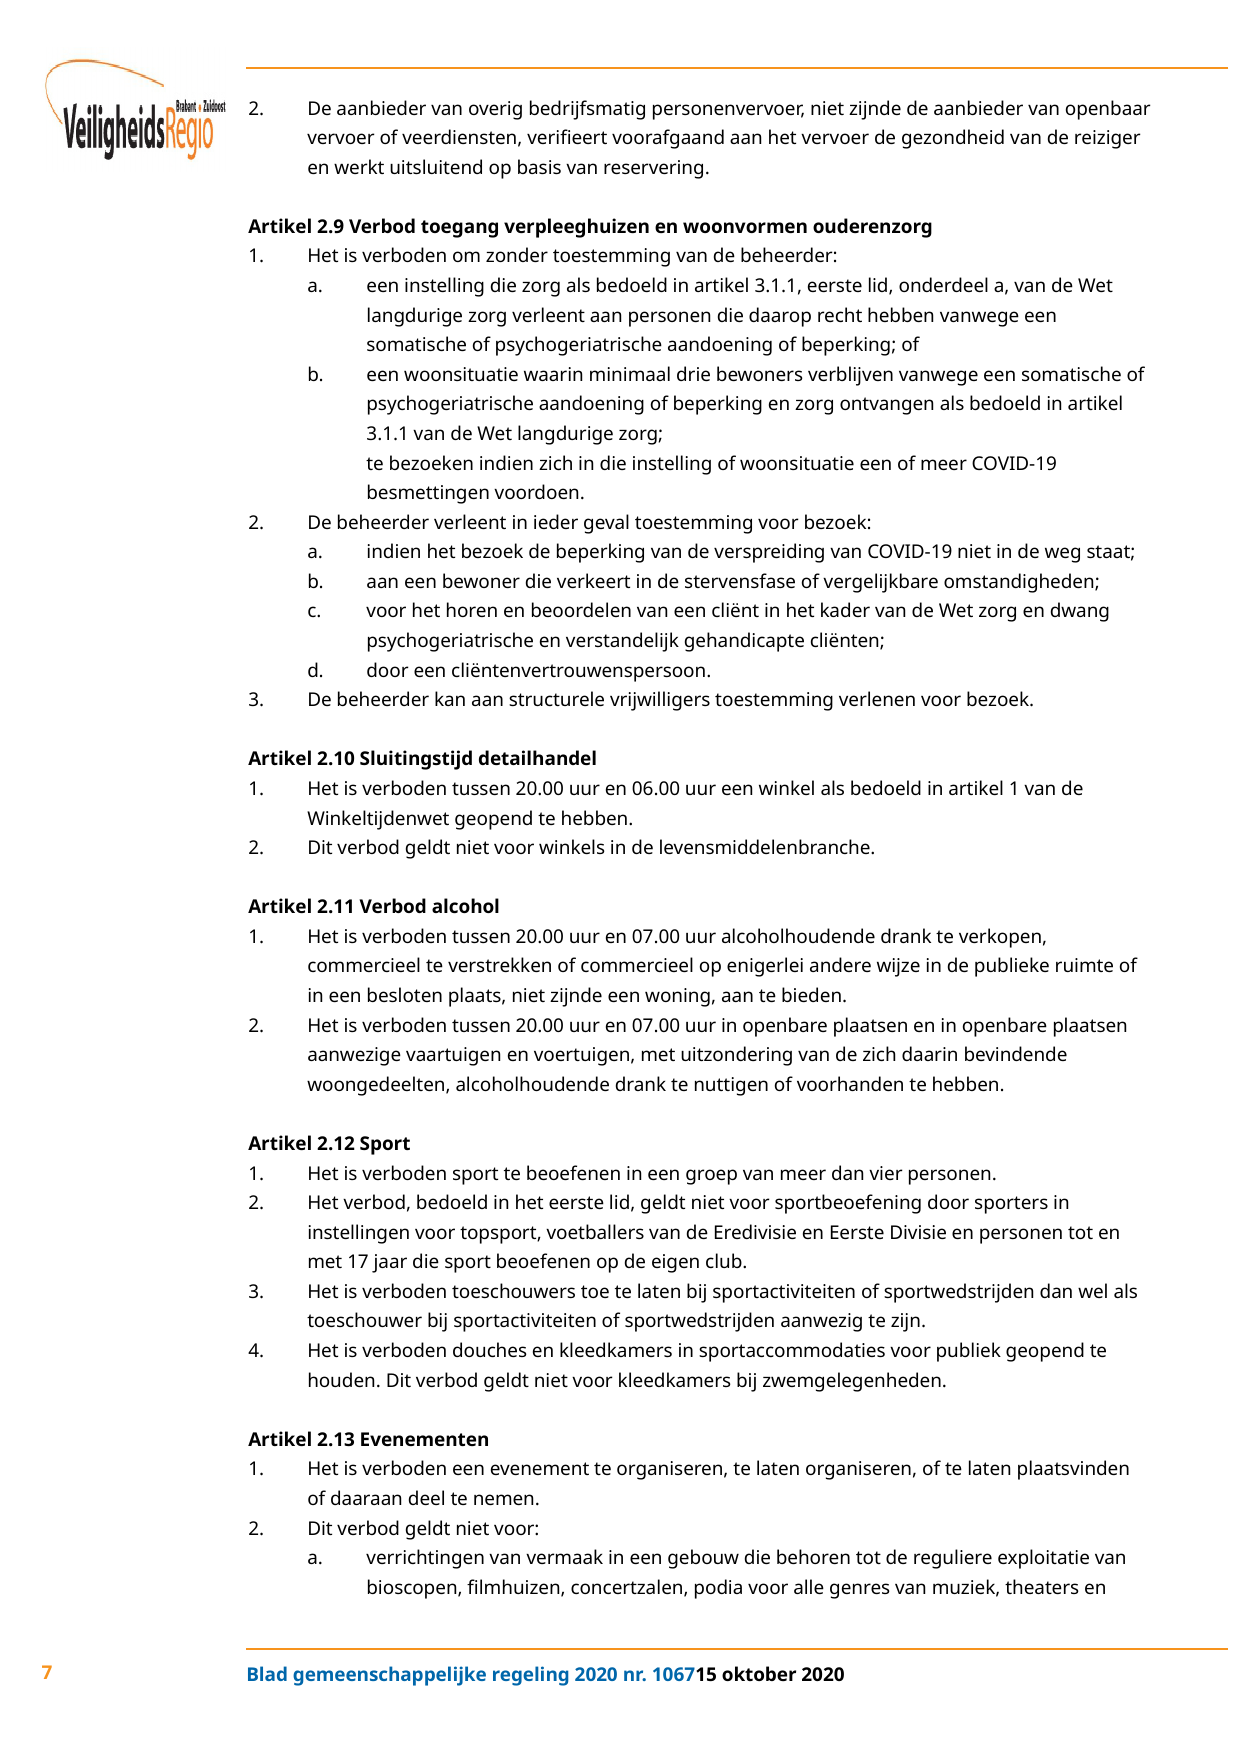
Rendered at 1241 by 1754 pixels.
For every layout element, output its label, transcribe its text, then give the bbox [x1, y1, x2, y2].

text Artikel 2.10 Sluitingstijd detailhandel [248, 746, 1152, 771]
list Het is verboden toeschouwers toe te laten bij sportactiviteiten of sportwedstrijden dan wel als toeschouwer bij sportactiviteiten of sportwedstrijden aanwezig te zijn. [248, 1278, 1152, 1333]
list De beheerder kan aan structurele vrijwilligers toestemming verlenen voor bezoek. [248, 686, 1152, 712]
picture [41, 47, 231, 172]
list De beheerder verleent in ieder geval toestemming voor bezoek: [248, 509, 1152, 535]
list te bezoeken indien zich in die instelling of woonsituatie een of meer COVID-19 besmettingen voordoen. [307, 450, 1152, 505]
list Dit verbod geldt niet voor: [248, 1515, 1152, 1541]
text Artikel 2.12 Sport [248, 1130, 1152, 1156]
list De aanbieder van overig bedrijfsmatig personenvervoer, niet zijnde de aanbieder van openbaar vervoer of veerdiensten, verifieert voorafgaand aan het vervoer de gezondheid van de reiziger en werkt uitsluitend op basis van reservering. [248, 95, 1152, 180]
list Het verbod, bedoeld in het eerste lid, geldt niet voor sportbeoefening door sporters in instellingen voor topsport, voetballers van de Eredivisie en Eerste Divisie en personen tot en met 17 jaar die sport beoefenen op de eigen club. [248, 1189, 1152, 1274]
list door een cliëntenvertrouwenspersoon. [307, 657, 1152, 683]
list Het is verboden douches en kleedkamers in sportaccommodaties voor publiek geopend te houden. Dit verbod geldt niet voor kleedkamers bij zwemgelegenheden. [248, 1337, 1152, 1393]
text Artikel 2.11 Verbod alcohol [248, 893, 1152, 919]
text Artikel 2.9 Verbod toegang verpleeghuizen en woonvormen ouderenzorg [248, 213, 1152, 239]
list Het is verboden sport te beoefenen in een groep van meer dan vier personen. [248, 1160, 1152, 1186]
list Het is verboden tussen 20.00 uur en 07.00 uur alcoholhoudende drank te verkopen, commercieel te verstrekken of commercieel op enigerlei andere wijze in de publieke ruimte of in een besloten plaats, niet zijnde een woning, aan te bieden. [248, 923, 1152, 1008]
list Het is verboden een evenement te organiseren, te laten organiseren, of te laten plaatsvinden of daaraan deel te nemen. [248, 1456, 1152, 1511]
list Het is verboden om zonder toestemming van de beheerder: [248, 243, 1152, 268]
list Het is verboden tussen 20.00 uur en 06.00 uur een winkel als bedoeld in artikel 1 van de Winkeltijdenwet geopend te hebben. [248, 775, 1152, 831]
list verrichtingen van vermaak in een gebouw die behoren tot de reguliere exploitatie van bioscopen, filmhuizen, concertzalen, podia voor alle genres van muziek, theaters en [307, 1544, 1152, 1600]
list Het is verboden tussen 20.00 uur en 07.00 uur in openbare plaatsen en in openbare plaatsen aanwezige vaartuigen en voertuigen, met uitzondering van de zich daarin bevindende woongedeelten, alcoholhoudende drank te nuttigen of voorhanden te hebben. [248, 1012, 1152, 1097]
list aan een bewoner die verkeert in de stervensfase of vergelijkbare omstandigheden; [307, 568, 1152, 594]
list een woonsituatie waarin minimaal drie bewoners verblijven vanwege een somatische of psychogeriatrische aandoening of beperking en zorg ontvangen als bedoeld in artikel 3.1.1 van de Wet langdurige zorg; [307, 361, 1152, 446]
list indien het bezoek de beperking van de verspreiding van COVID-19 niet in de weg staat; [307, 538, 1152, 564]
list Dit verbod geldt niet voor winkels in de levensmiddelenbranche. [248, 834, 1152, 860]
list een instelling die zorg als bedoeld in artikel 3.1.1, eerste lid, onderdeel a, van de Wet langdurige zorg verleent aan personen die daarop recht hebben vanwege een somatische of psychogeriatrische aandoening of beperking; of [307, 272, 1152, 357]
list voor het horen en beoordelen van een cliënt in het kader van de Wet zorg en dwang psychogeriatrische en verstandelijk gehandicapte cliënten; [307, 598, 1152, 653]
text Artikel 2.13 Evenementen [248, 1426, 1152, 1452]
